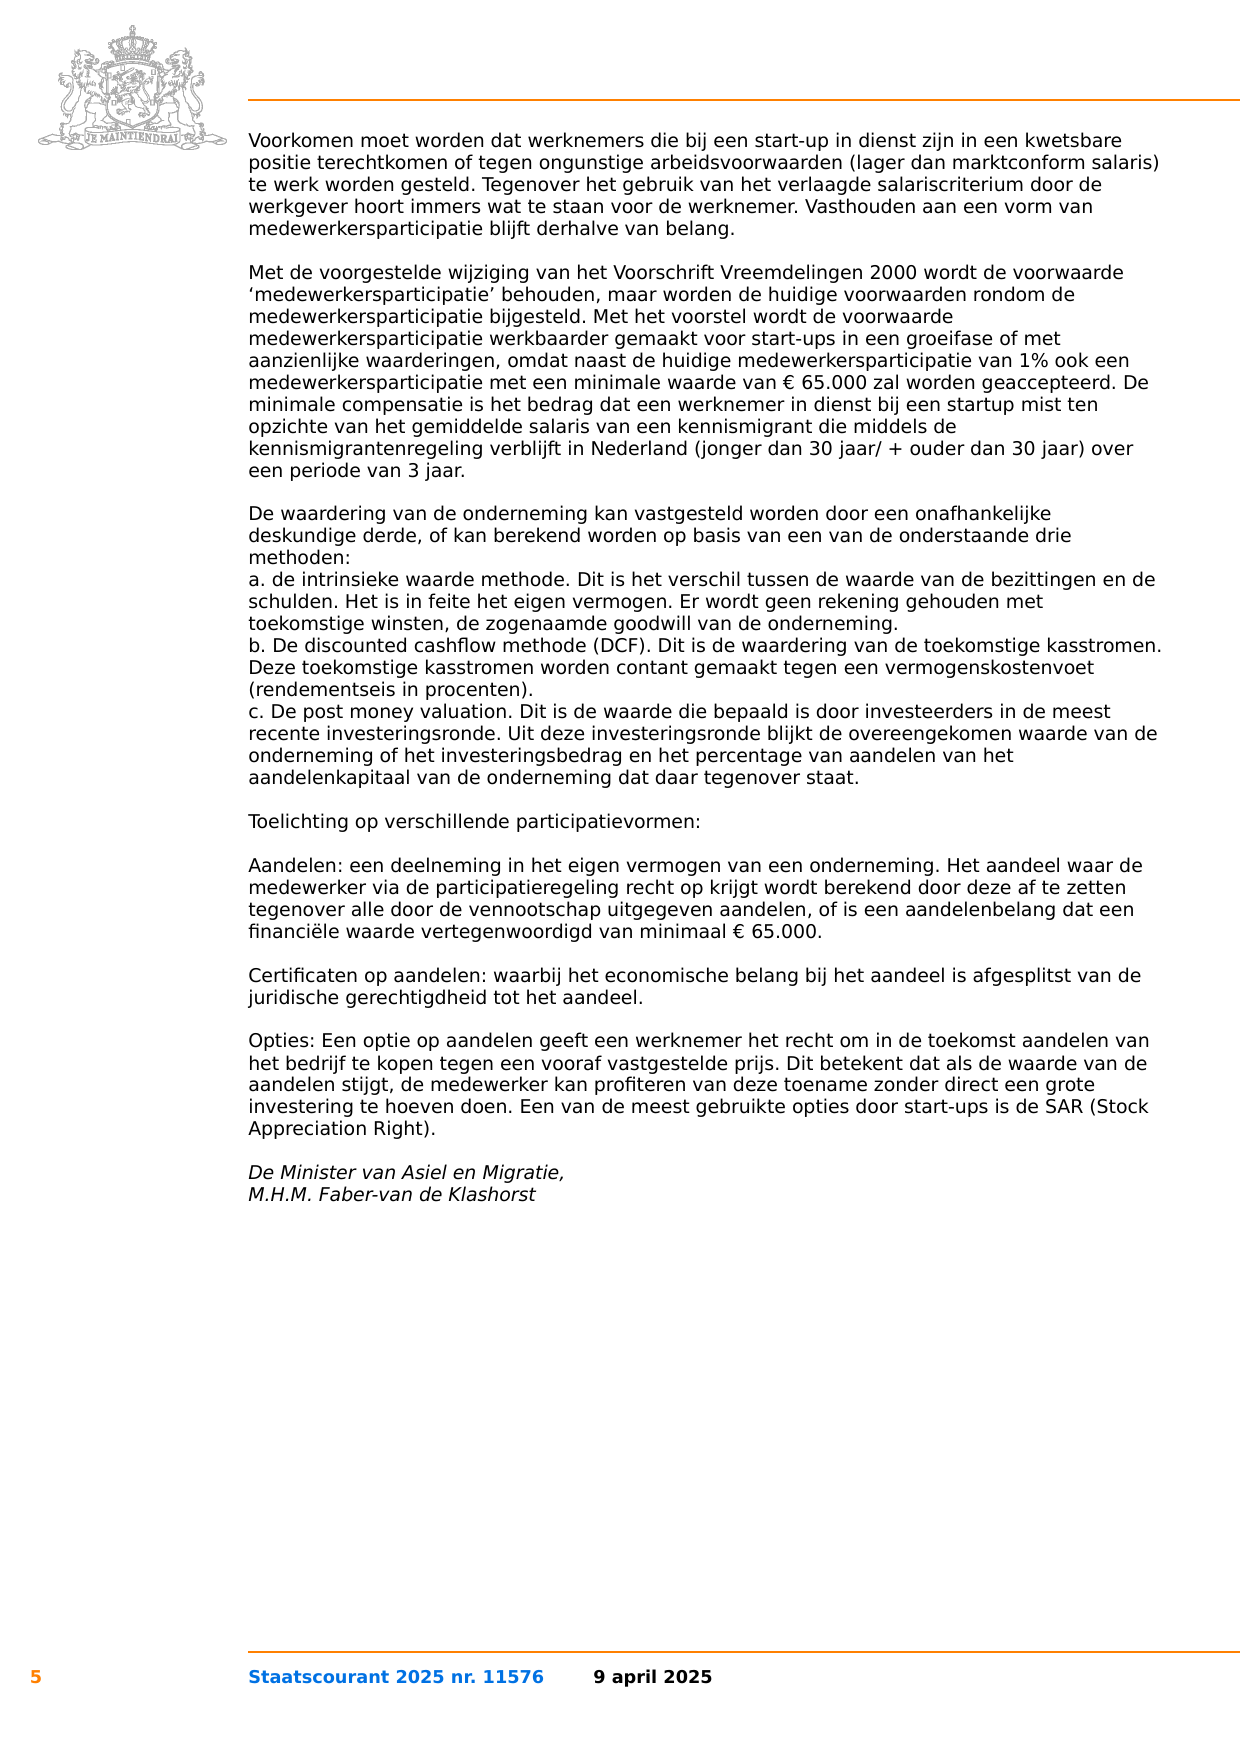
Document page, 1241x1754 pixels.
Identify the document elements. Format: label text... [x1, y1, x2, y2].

text Toelichting op verschillende participatievormen: [248, 811, 1163, 833]
picture [38, 25, 227, 150]
text De waardering van de onderneming kan vastgesteld worden door een onafhankelijke deskundige derde, of kan berekend worden op basis van een van de onderstaande drie methoden: [248, 503, 1163, 569]
text Aandelen: een deelneming in het eigen vermogen van een onderneming. Het aandeel waar de medewerker via de participatieregeling recht op krijgt wordt berekend door deze af te zetten tegenover alle door de vennootschap uitgegeven aandelen, of is een aandelenbelang dat een financiële waarde vertegenwoordigd van minimaal € 65.000. [248, 855, 1163, 943]
text Certificaten op aandelen: waarbij het economische belang bij het aandeel is afgesplitst van de juridische gerechtigdheid tot het aandeel. [248, 964, 1163, 1008]
text Opties: Een optie op aandelen geeft een werknemer het recht om in de toekomst aandelen van het bedrijf te kopen tegen een vooraf vastgestelde prijs. Dit betekent dat als de waarde van de aandelen stijgt, de medewerker kan profiteren van deze toename zonder direct een grote investering te hoeven doen. Een van de meest gebruikte opties door start-ups is de SAR (Stock Appreciation Right). [248, 1030, 1163, 1140]
text a. de intrinsieke waarde methode. Dit is het verschil tussen de waarde van de bezittingen en de schulden. Het is in feite het eigen vermogen. Er wordt geen rekening gehouden met toekomstige winsten, de zogenaamde goodwill van de onderneming. [248, 569, 1163, 635]
text De Minister van Asiel en Migratie, M.H.M. Faber-van de Klashorst [248, 1162, 1163, 1206]
text Voorkomen moet worden dat werknemers die bij een start-up in dienst zijn in een kwetsbare positie terechtkomen of tegen ongunstige arbeidsvoorwaarden (lager dan marktconform salaris) te werk worden gesteld. Tegenover het gebruik van het verlaagde salariscriterium door de werkgever hoort immers wat te staan voor de werknemer. Vasthouden aan een vorm van medewerkersparticipatie blijft derhalve van belang. [248, 130, 1163, 240]
text Met de voorgestelde wijziging van het Voorschrift Vreemdelingen 2000 wordt de voorwaarde ‘medewerkersparticipatie’ behouden, maar worden de huidige voorwaarden rondom de medewerkersparticipatie bijgesteld. Met het voorstel wordt de voorwaarde medewerkersparticipatie werkbaarder gemaakt voor start-ups in een groeifase of met aanzienlijke waarderingen, omdat naast de huidige medewerkersparticipatie van 1% ook een medewerkersparticipatie met een minimale waarde van € 65.000 zal worden geaccepteerd. De minimale compensatie is het bedrag dat een werknemer in dienst bij een startup mist ten opzichte van het gemiddelde salaris van een kennismigrant die middels de kennismigrantenregeling verblijft in Nederland (jonger dan 30 jaar/ + ouder dan 30 jaar) over een periode van 3 jaar. [248, 262, 1163, 481]
text b. De discounted cashflow methode (DCF). Dit is de waardering van de toekomstige kasstromen. Deze toekomstige kasstromen worden contant gemaakt tegen een vermogenskostenvoet (rendementseis in procenten). [248, 635, 1163, 701]
text c. De post money valuation. Dit is de waarde die bepaald is door investeerders in de meest recente investeringsronde. Uit deze investeringsronde blijkt de overeengekomen waarde van de onderneming of het investeringsbedrag en het percentage van aandelen van het aandelenkapitaal van de onderneming dat daar tegenover staat. [248, 701, 1163, 789]
